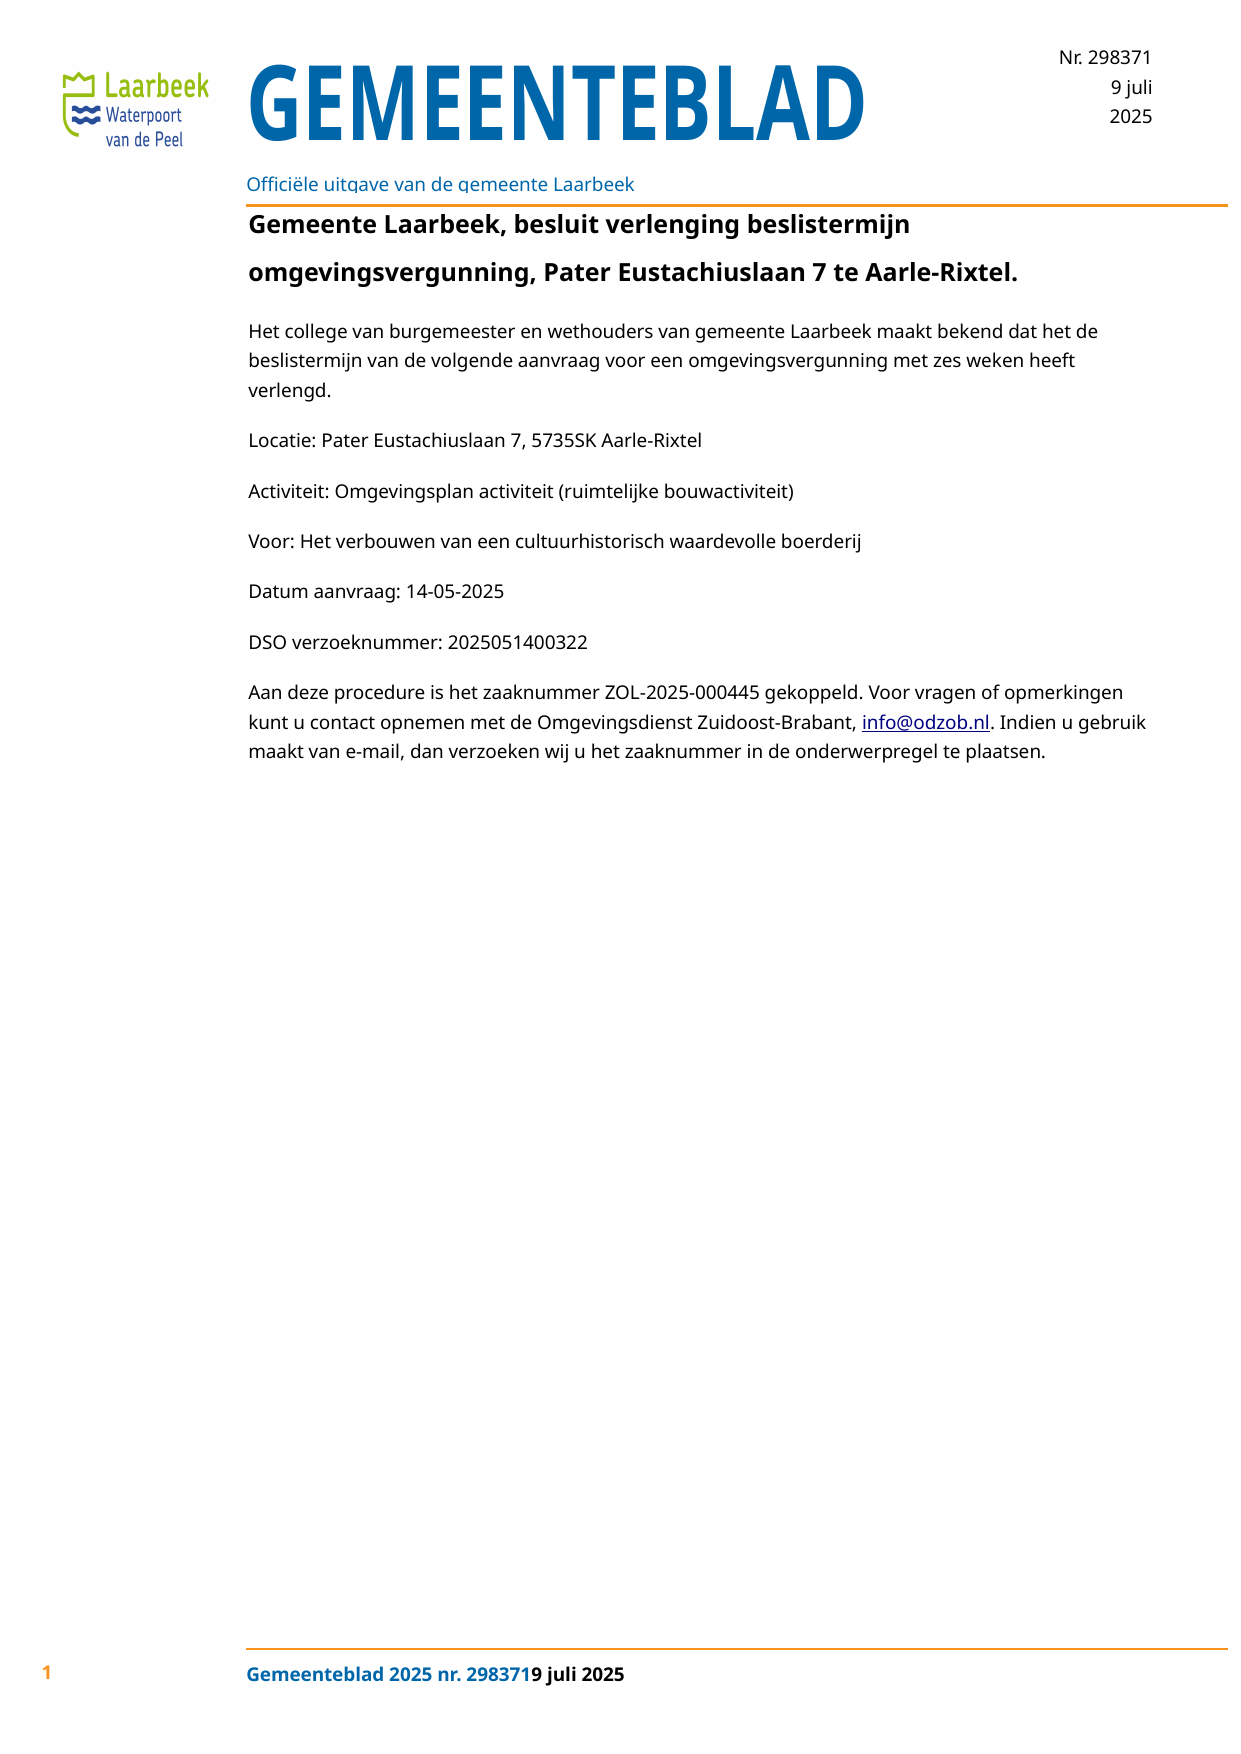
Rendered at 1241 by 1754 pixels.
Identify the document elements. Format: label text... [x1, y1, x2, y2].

text Datum aanvraag: 14-05-2025 [248, 579, 1152, 604]
text Aan deze procedure is het zaaknummer ZOL-2025-000445 gekoppeld. Voor vragen of opmerkingen kunt u contact opnemen met de Omgevingsdienst Zuidoost-Brabant, info@odzob.nl. Indien u gebruik maakt van e-mail, dan verzoeken wij u het zaaknummer in de onderwerpregel te plaatsen. [248, 679, 1152, 764]
text Gemeente Laarbeek, besluit verlenging beslistermijn omgevingsvergunning, Pater Eustachiuslaan 7 te Aarle-Rixtel. [248, 207, 1152, 288]
text DSO verzoeknummer: 2025051400322 [248, 629, 1152, 655]
text Voor: Het verbouwen van een cultuurhistorisch waardevolle boerderij [248, 528, 1152, 554]
picture [41, 47, 231, 172]
text Activiteit: Omgevingsplan activiteit (ruimtelijke bouwactiviteit) [248, 478, 1152, 504]
text Locatie: Pater Eustachiuslaan 7, 5735SK Aarle-Rixtel [248, 427, 1152, 453]
text Het college van burgemeester en wethouders van gemeente Laarbeek maakt bekend dat het de beslistermijn van de volgende aanvraag voor een omgevingsvergunning met zes weken heeft verlengd. [248, 318, 1152, 403]
